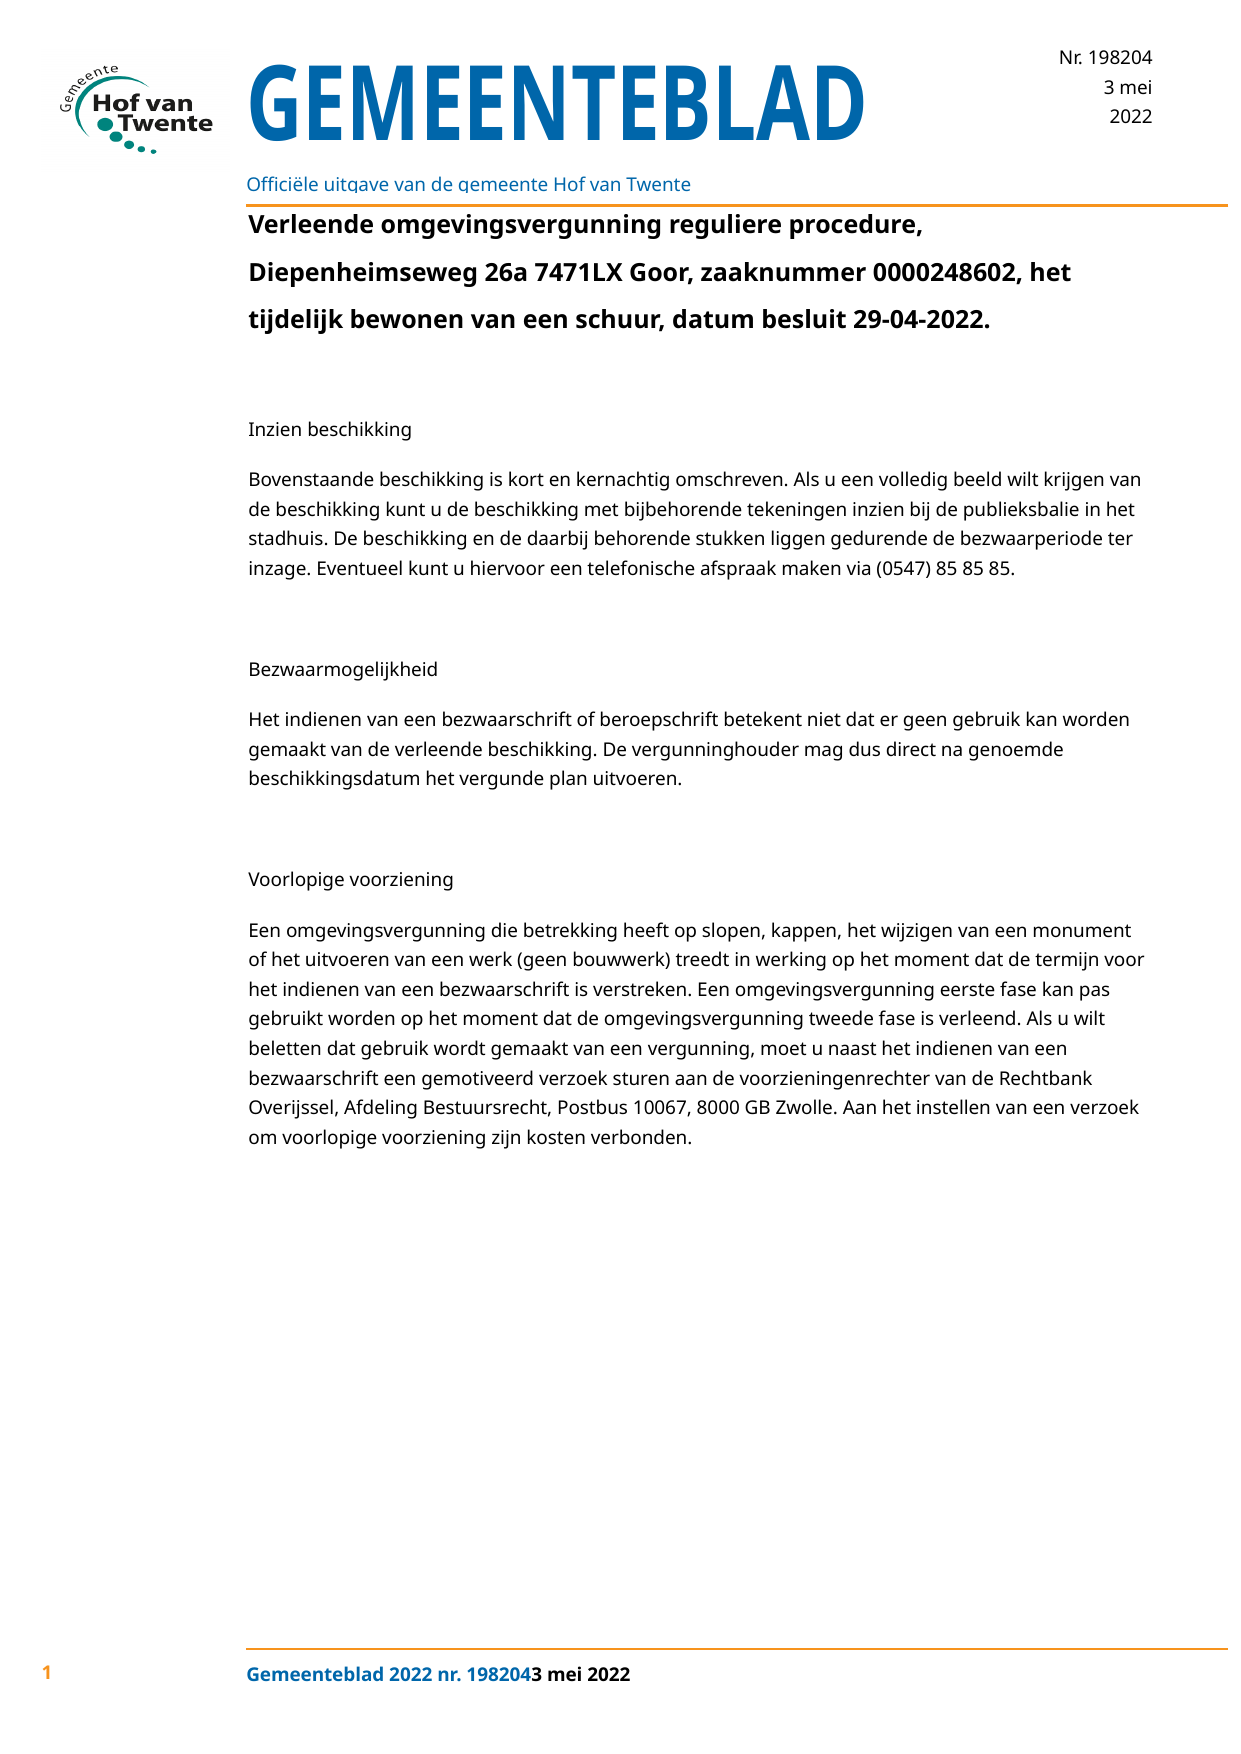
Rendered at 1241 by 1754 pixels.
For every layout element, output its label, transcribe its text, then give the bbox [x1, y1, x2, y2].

text Het indienen van een bezwaarschrift of beroepschrift betekent niet dat er geen gebruik kan worden gemaakt van de verleende beschikking. De vergunninghouder mag dus direct na genoemde beschikkingsdatum het vergunde plan uitvoeren. [248, 706, 1152, 791]
text Bovenstaande beschikking is kort en kernachtig omschreven. Als u een volledig beeld wilt krijgen van de beschikking kunt u de beschikking met bijbehorende tekeningen inzien bij de publieksbalie in het stadhuis. De beschikking en de daarbij behorende stukken liggen gedurende de bezwaarperiode ter inzage. Eventueel kunt u hiervoor een telefonische afspraak maken via (0547) 85 85 85. [248, 466, 1152, 581]
text Verleende omgevingsvergunning reguliere procedure, Diepenheimseweg 26a 7471LX Goor, zaaknummer 0000248602, het tijdelijk bewonen van een schuur, datum besluit 29-04-2022. [248, 207, 1152, 336]
text Bezwaarmogelijkheid [248, 656, 1152, 682]
text Inzien beschikking [248, 416, 1152, 442]
text Een omgevingsvergunning die betrekking heeft op slopen, kappen, het wijzigen van een monument of het uitvoeren van een werk (geen bouwwerk) treedt in werking op het moment dat de termijn voor het indienen van een bezwaarschrift is verstreken. Een omgevingsvergunning eerste fase kan pas gebruikt worden op het moment dat de omgevingsvergunning tweede fase is verleend. Als u wilt beletten dat gebruik wordt gemaakt van een vergunning, moet u naast het indienen van een bezwaarschrift een gemotiveerd verzoek sturen aan de voorzieningenrechter van de Rechtbank Overijssel, Afdeling Bestuursrecht, Postbus 10067, 8000 GB Zwolle. Aan het instellen van een verzoek om voorlopige voorziening zijn kosten verbonden. [248, 917, 1152, 1149]
text Voorlopige voorziening [248, 866, 1152, 892]
picture [41, 47, 231, 172]
